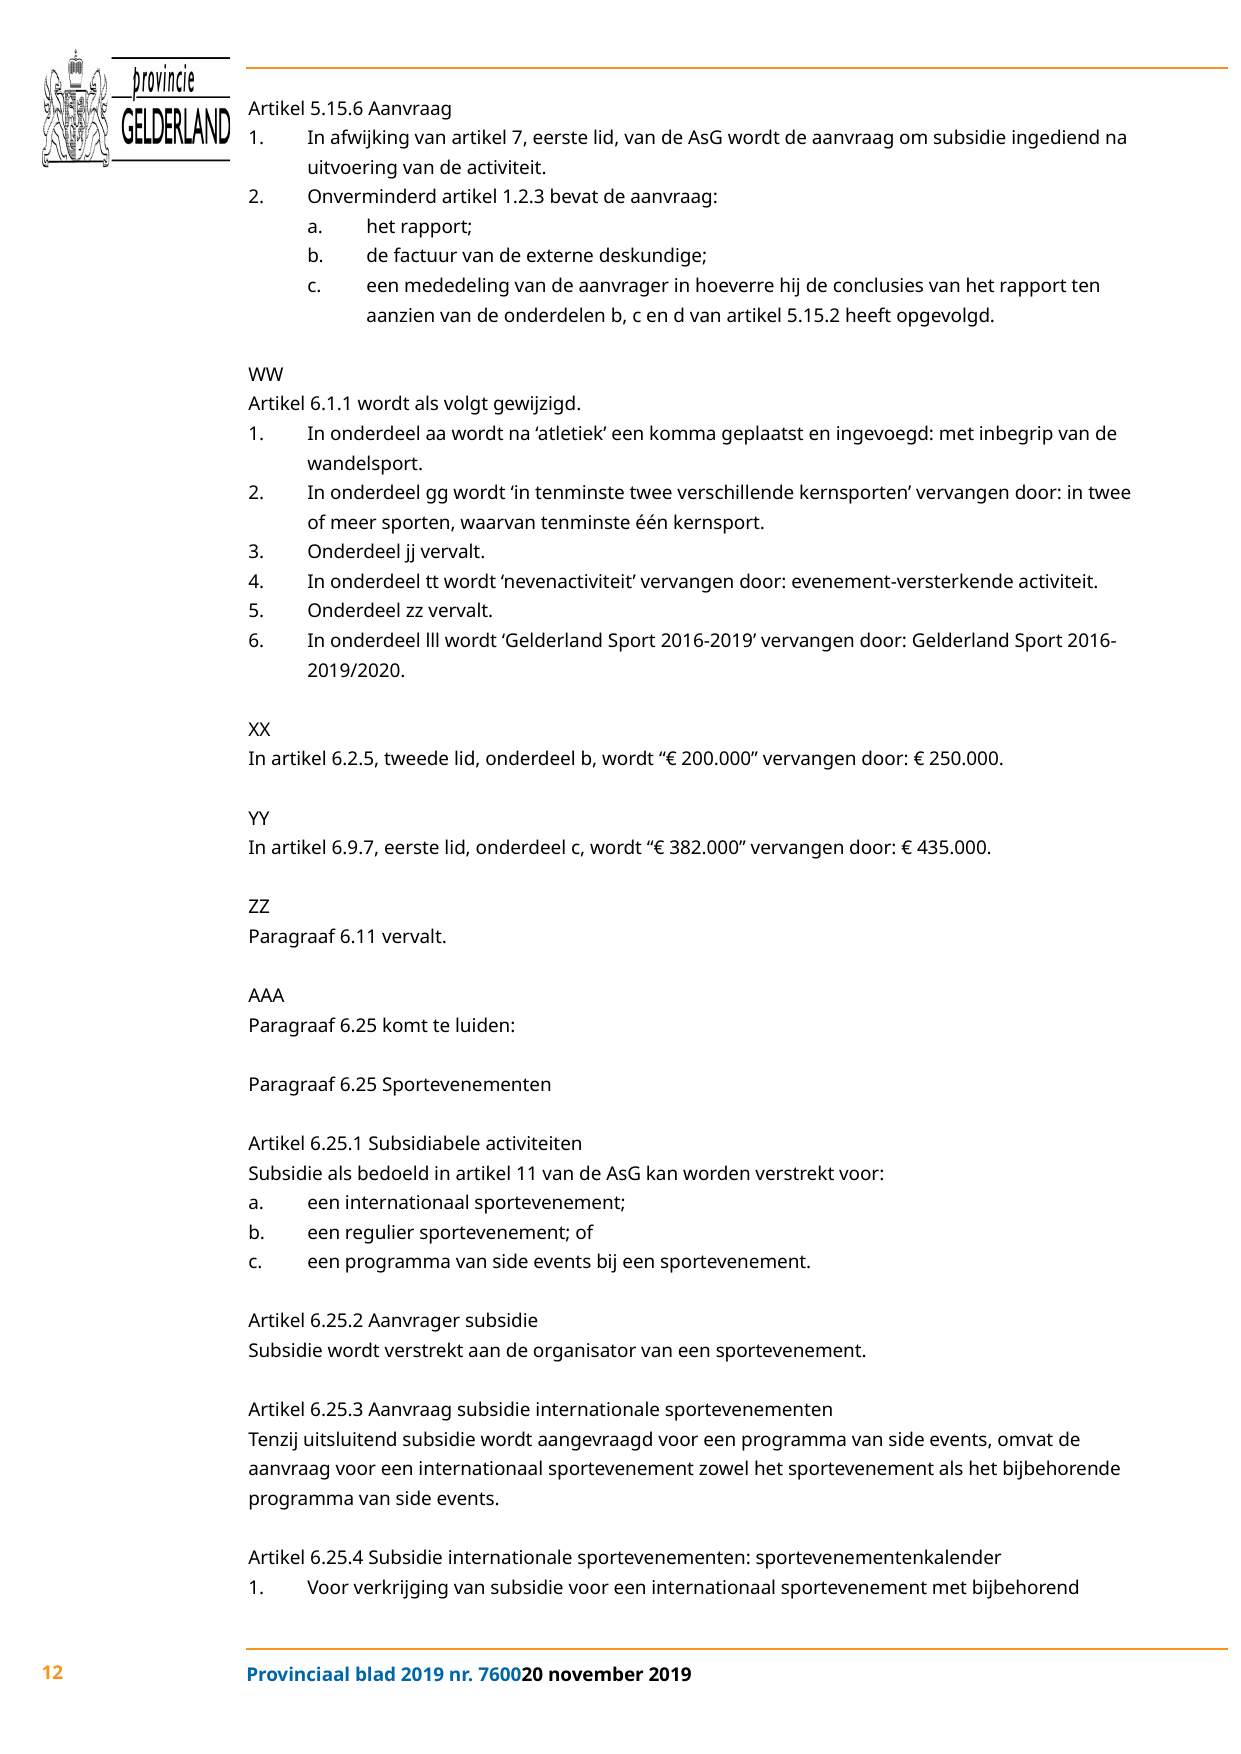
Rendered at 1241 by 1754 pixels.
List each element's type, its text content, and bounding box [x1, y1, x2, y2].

list de factuur van de externe deskundige; [307, 243, 1152, 268]
list een regulier sportevenement; of [248, 1219, 1152, 1245]
list Onderdeel zz vervalt. [248, 598, 1152, 623]
text Artikel 6.25.3 Aanvraag subsidie internationale sportevenementen [248, 1396, 1152, 1422]
list een internationaal sportevenement; [248, 1189, 1152, 1215]
text Tenzij uitsluitend subsidie wordt aangevraagd voor een programma van side events, omvat de aanvraag voor een internationaal sportevenement zowel het sportevenement als het bijbehorende programma van side events. [248, 1426, 1152, 1511]
text In artikel 6.2.5, tweede lid, onderdeel b, wordt “€ 200.000” vervangen door: € 250.000. [248, 746, 1152, 771]
list In onderdeel gg wordt ‘in tenminste twee verschillende kernsporten’ vervangen door: in twee of meer sporten, waarvan tenminste één kernsport. [248, 479, 1152, 535]
text Paragraaf 6.11 vervalt. [248, 923, 1152, 949]
text WW [248, 361, 1152, 387]
list In onderdeel tt wordt ‘nevenactiviteit’ vervangen door: evenement-versterkende activiteit. [248, 568, 1152, 594]
list Voor verkrijging van subsidie voor een internationaal sportevenement met bijbehorend [248, 1574, 1152, 1600]
text XX [248, 716, 1152, 742]
list een programma van side events bij een sportevenement. [248, 1248, 1152, 1274]
text Artikel 6.25.2 Aanvrager subsidie [248, 1308, 1152, 1333]
picture [41, 47, 231, 172]
text Subsidie wordt verstrekt aan de organisator van een sportevenement. [248, 1337, 1152, 1363]
list In onderdeel aa wordt na ‘atletiek’ een komma geplaatst en ingevoegd: met inbegrip van de wandelsport. [248, 420, 1152, 476]
text Artikel 5.15.6 Aanvraag [248, 95, 1152, 121]
text Artikel 6.25.1 Subsidiabele activiteiten [248, 1130, 1152, 1156]
list een mededeling van de aanvrager in hoeverre hij de conclusies van het rapport ten aanzien van de onderdelen b, c en d van artikel 5.15.2 heeft opgevolgd. [307, 272, 1152, 328]
text Paragraaf 6.25 komt te luiden: [248, 1012, 1152, 1038]
list Onderdeel jj vervalt. [248, 538, 1152, 564]
text YY [248, 805, 1152, 831]
text Artikel 6.25.4 Subsidie internationale sportevenementen: sportevenementenkalender [248, 1544, 1152, 1570]
text Paragraaf 6.25 Sportevenementen [248, 1071, 1152, 1097]
text Subsidie als bedoeld in artikel 11 van de AsG kan worden verstrekt voor: [248, 1160, 1152, 1186]
list het rapport; [307, 213, 1152, 239]
list In afwijking van artikel 7, eerste lid, van de AsG wordt de aanvraag om subsidie ingediend na uitvoering van de activiteit. [248, 124, 1152, 180]
list Onverminderd artikel 1.2.3 bevat de aanvraag: [248, 183, 1152, 209]
text AAA [248, 982, 1152, 1008]
text In artikel 6.9.7, eerste lid, onderdeel c, wordt “€ 382.000” vervangen door: € 435.000. [248, 834, 1152, 860]
text ZZ [248, 893, 1152, 919]
text Artikel 6.1.1 wordt als volgt gewijzigd. [248, 391, 1152, 416]
list In onderdeel lll wordt ‘Gelderland Sport 2016-2019’ vervangen door: Gelderland Sport 2016-2019/2020. [248, 627, 1152, 683]
